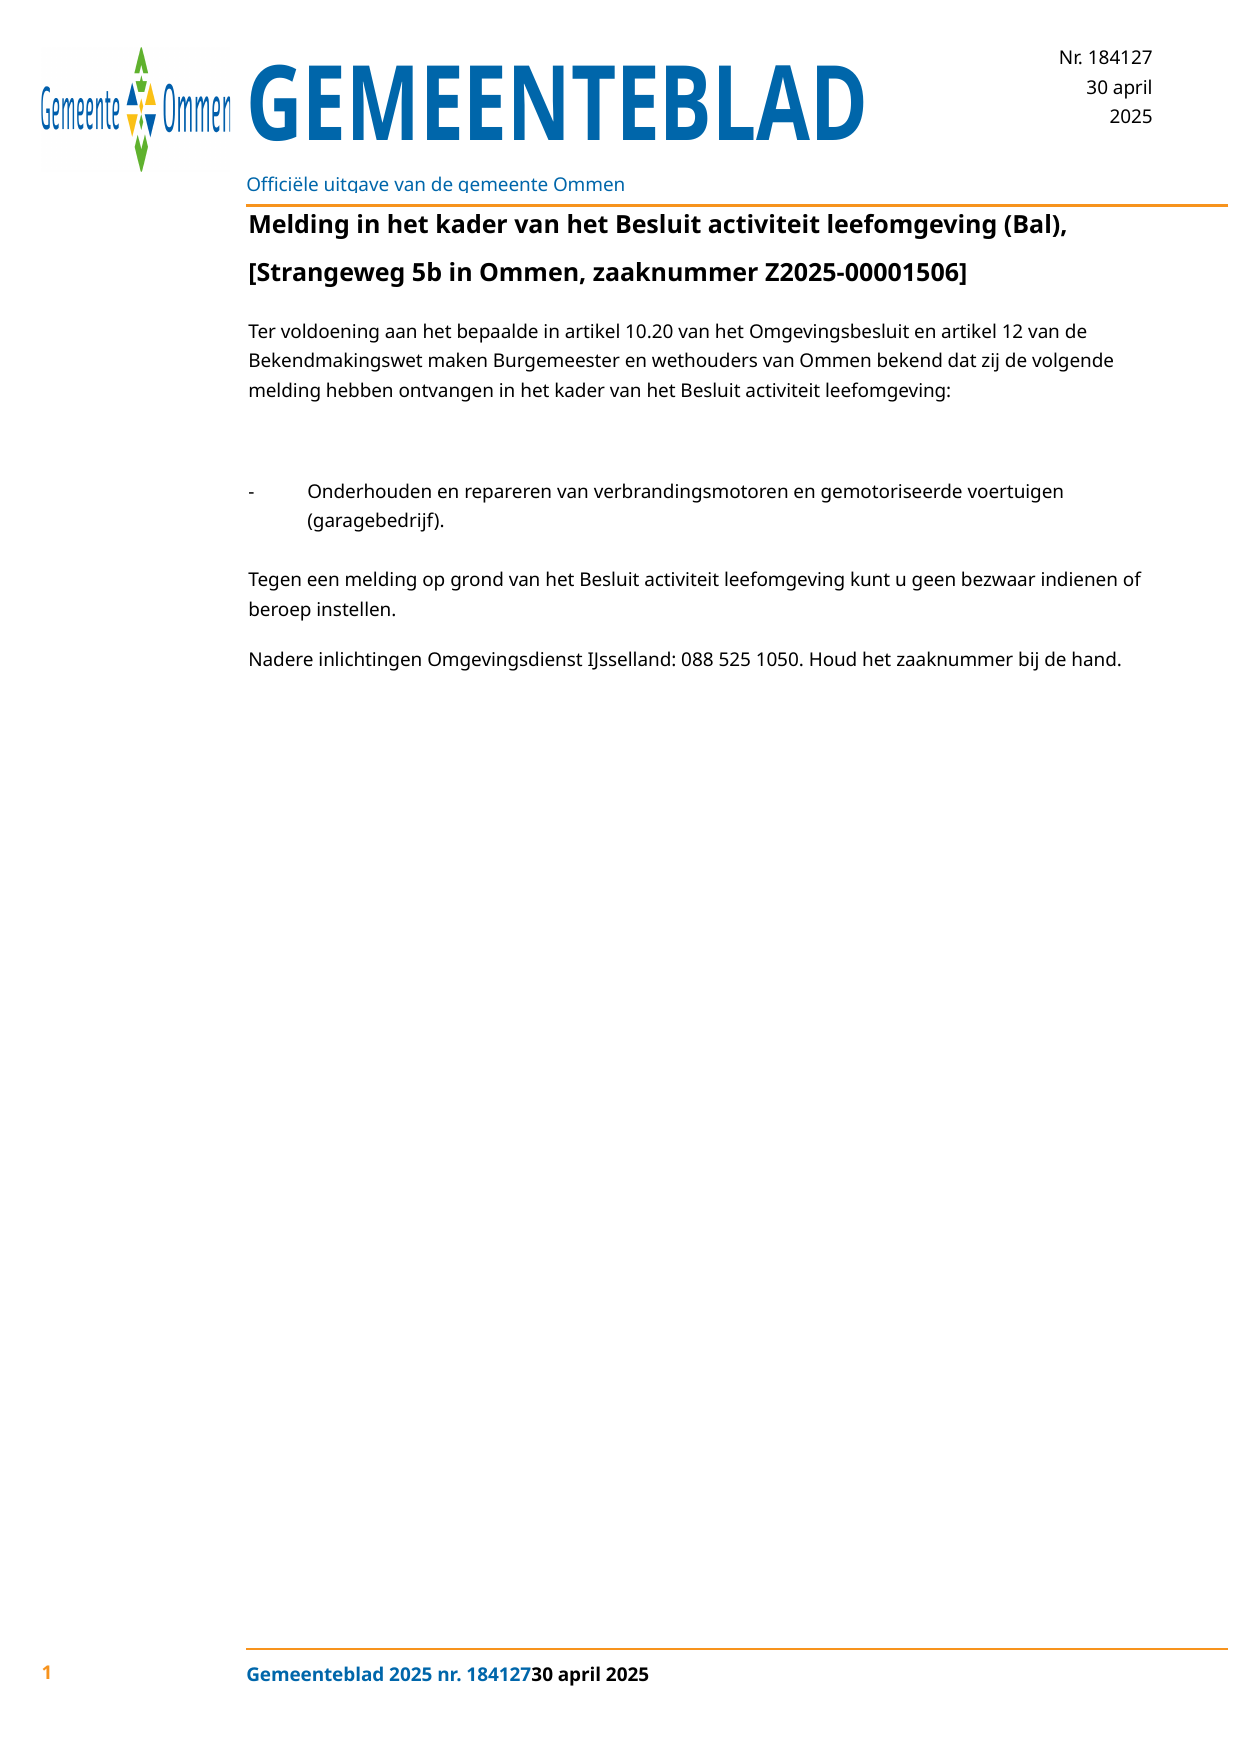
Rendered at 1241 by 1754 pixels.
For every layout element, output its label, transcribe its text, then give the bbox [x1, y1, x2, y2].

picture [41, 47, 231, 172]
text Ter voldoening aan het bepaalde in artikel 10.20 van het Omgevingsbesluit en artikel 12 van de Bekendmakingswet maken Burgemeester en wethouders van Ommen bekend dat zij de volgende melding hebben ontvangen in het kader van het Besluit activiteit leefomgeving: [248, 318, 1152, 403]
text Tegen een melding op grond van het Besluit activiteit leefomgeving kunt u geen bezwaar indienen of beroep instellen. [248, 567, 1152, 622]
text Nadere inlichtingen Omgevingsdienst IJsselland: 088 525 1050. Houd het zaaknummer bij de hand. [248, 647, 1152, 672]
list Onderhouden en repareren van verbrandingsmotoren en gemotoriseerde voertuigen (garagebedrijf). [248, 478, 1152, 533]
text Melding in het kader van het Besluit activiteit leefomgeving (Bal), [Strangeweg 5b in Ommen, zaaknummer Z2025-00001506] [248, 207, 1152, 288]
